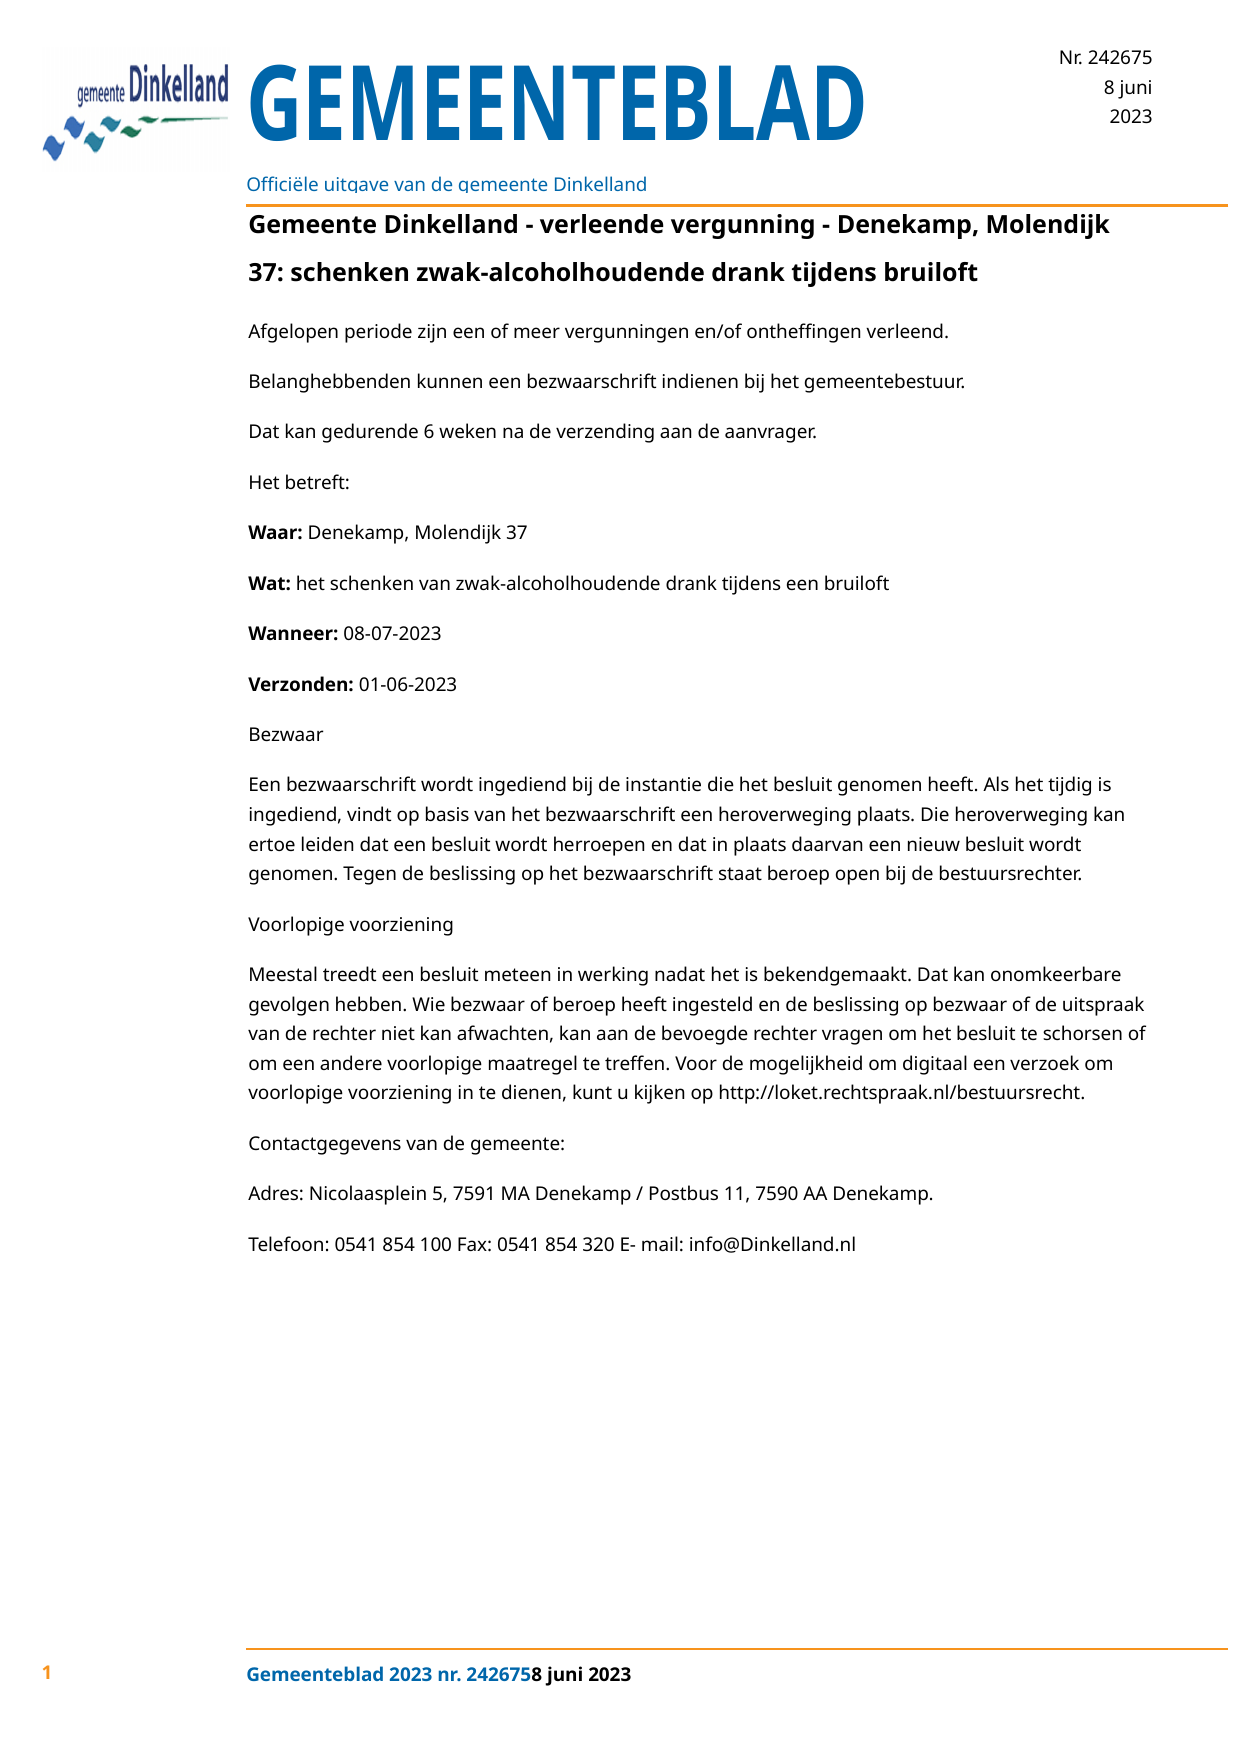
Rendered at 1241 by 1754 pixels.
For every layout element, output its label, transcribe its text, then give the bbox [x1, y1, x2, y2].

text Belanghebbenden kunnen een bezwaarschrift indienen bij het gemeentebestuur. [248, 368, 1152, 394]
text Afgelopen periode zijn een of meer vergunningen en/of ontheffingen verleend. [248, 318, 1152, 344]
text Wanneer: 08-07-2023 [248, 620, 1152, 646]
text Voorlopige voorziening [248, 911, 1152, 937]
text Een bezwaarschrift wordt ingediend bij de instantie die het besluit genomen heeft. Als het tijdig is ingediend, vindt op basis van het bezwaarschrift een heroverweging plaats. Die heroverweging kan ertoe leiden dat een besluit wordt herroepen en dat in plaats daarvan een nieuw besluit wordt genomen. Tegen de beslissing op het bezwaarschrift staat beroep open bij de bestuursrechter. [248, 772, 1152, 886]
text Bezwaar [248, 721, 1152, 747]
text Telefoon: 0541 854 100 Fax: 0541 854 320 E- mail: info@Dinkelland.nl [248, 1231, 1152, 1257]
text Meestal treedt een besluit meteen in werking nadat het is bekendgemaakt. Dat kan onomkeerbare gevolgen hebben. Wie bezwaar of beroep heeft ingesteld en de beslissing op bezwaar of de uitspraak van de rechter niet kan afwachten, kan aan de bevoegde rechter vragen om het besluit te schorsen of om een andere voorlopige maatregel te treffen. Voor de mogelijkheid om digitaal een verzoek om voorlopige voorziening in te dienen, kunt u kijken op http://loket.rechtspraak.nl/bestuursrecht. [248, 961, 1152, 1105]
text Adres: Nicolaasplein 5, 7591 MA Denekamp / Postbus 11, 7590 AA Denekamp. [248, 1180, 1152, 1206]
text Verzonden: 01-06-2023 [248, 671, 1152, 697]
text Contactgegevens van de gemeente: [248, 1130, 1152, 1156]
text Wat: het schenken van zwak-alcoholhoudende drank tijdens een bruiloft [248, 570, 1152, 596]
text Gemeente Dinkelland - verleende vergunning - Denekamp, Molendijk 37: schenken zwak-alcoholhoudende drank tijdens bruiloft [248, 207, 1152, 288]
picture [41, 47, 231, 172]
text Waar: Denekamp, Molendijk 37 [248, 519, 1152, 545]
text Dat kan gedurende 6 weken na de verzending aan de aanvrager. [248, 419, 1152, 444]
text Het betreft: [248, 469, 1152, 495]
